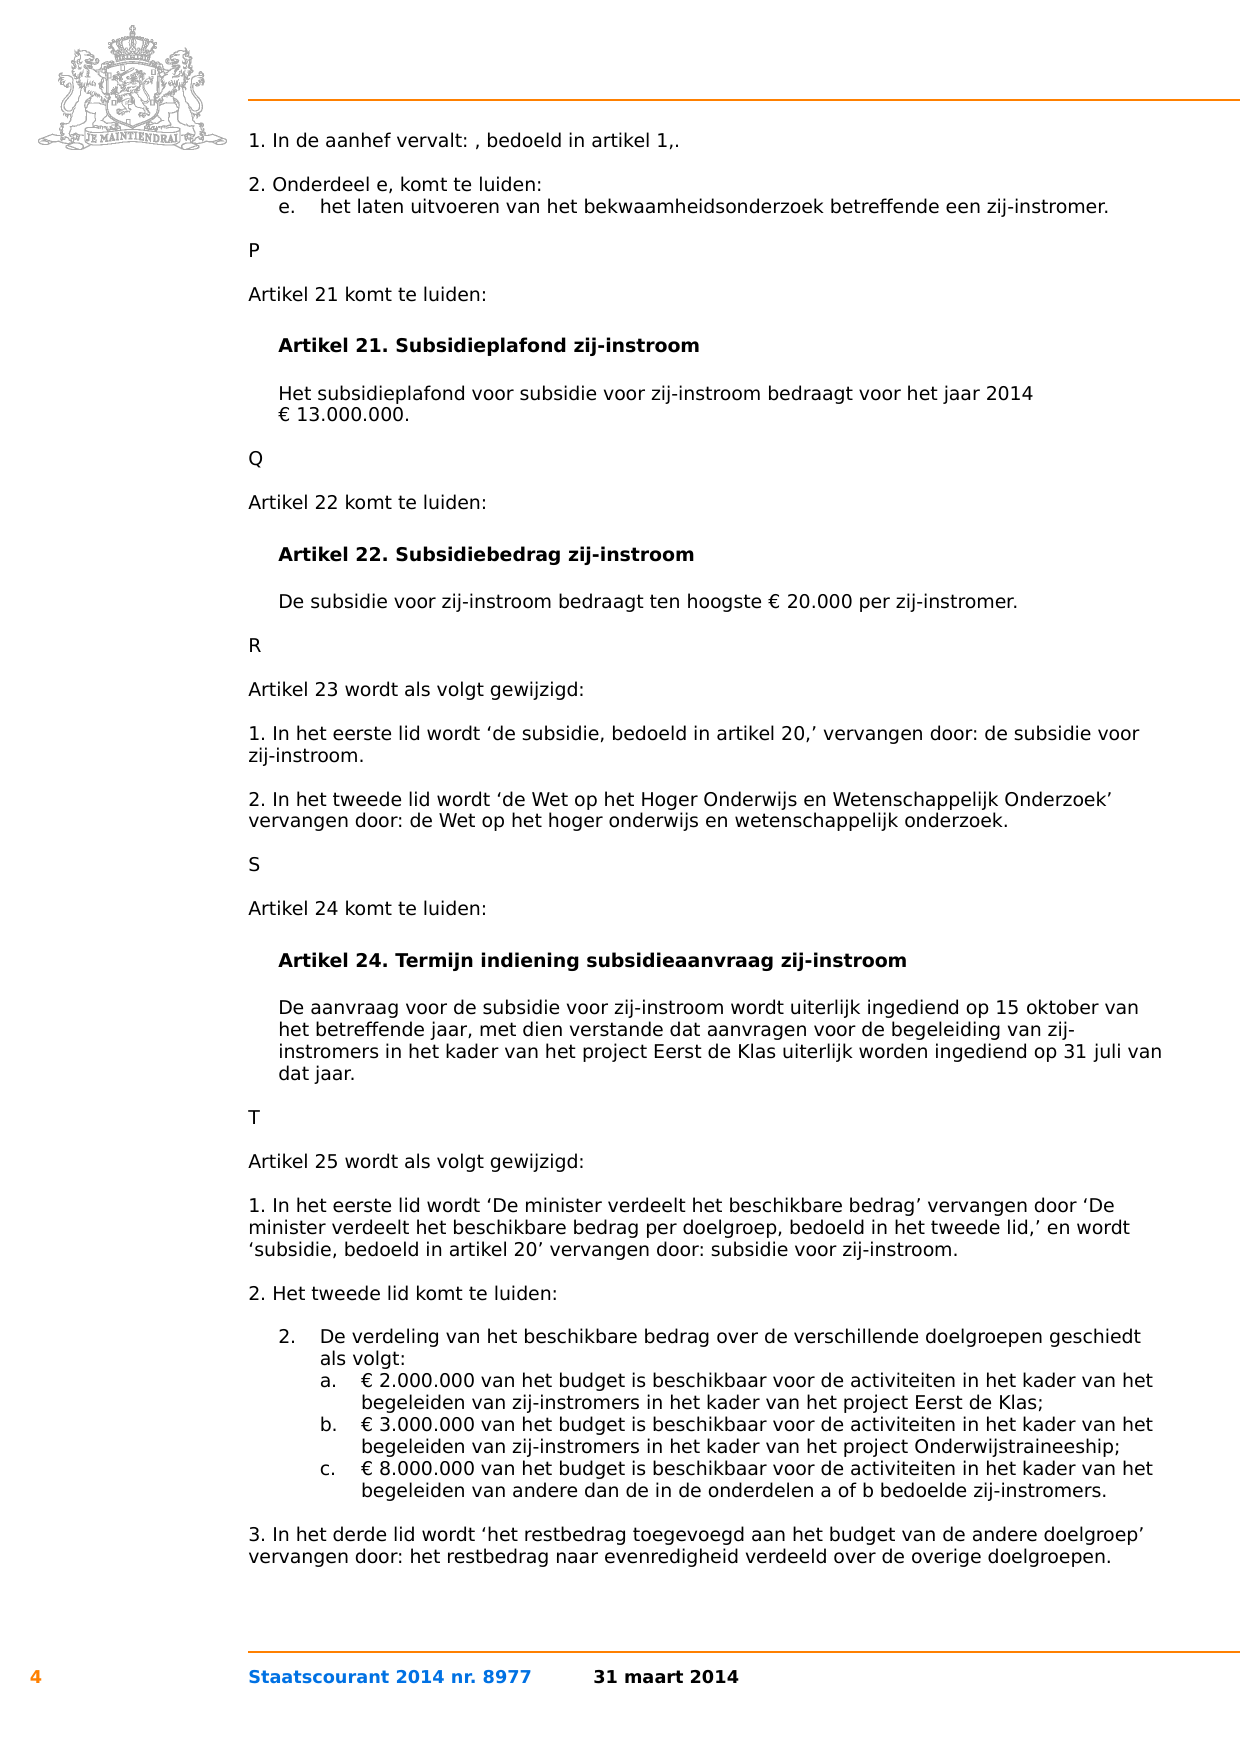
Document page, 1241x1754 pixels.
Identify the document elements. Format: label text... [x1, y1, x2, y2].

text Q [248, 448, 1163, 470]
subtitle Artikel 24. Termijn indiening subsidieaanvraag zij-instroom [278, 950, 1163, 972]
text Artikel 24 komt te luiden: [248, 898, 1163, 920]
text P [248, 239, 1163, 262]
text Artikel 23 wordt als volgt gewijzigd: [248, 679, 1163, 701]
text Artikel 21 komt te luiden: [248, 283, 1163, 305]
text 2. Onderdeel e, komt te luiden: [248, 174, 1163, 196]
text R [248, 635, 1163, 657]
text De subsidie voor zij-instroom bedraagt ten hoogste € 20.000 per zij-instromer. [278, 591, 1163, 613]
text Het subsidieplafond voor subsidie voor zij-instroom bedraagt voor het jaar 2014 € 13.000.000. [278, 382, 1163, 426]
subtitle Artikel 21. Subsidieplafond zij-instroom [278, 335, 1163, 357]
text a. € 2.000.000 van het budget is beschikbaar voor de activiteiten in het kader van het begeleiden van zij-instromers in het kader van het project Eerst de Klas; [319, 1370, 1163, 1414]
text 3. In het derde lid wordt ‘het restbedrag toegevoegd aan het budget van de andere doelgroep’ vervangen door: het restbedrag naar evenredigheid verdeeld over de overige doelgroepen. [248, 1524, 1163, 1568]
text e. het laten uitvoeren van het bekwaamheidsonderzoek betreffende een zij-instromer. [278, 196, 1163, 218]
text S [248, 854, 1163, 876]
text 1. In het eerste lid wordt ‘de subsidie, bedoeld in artikel 20,’ vervangen door: de subsidie voor zij-instroom. [248, 723, 1163, 767]
text 2. De verdeling van het beschikbare bedrag over de verschillende doelgroepen geschiedt als volgt: [278, 1326, 1163, 1370]
text 2. Het tweede lid komt te luiden: [248, 1282, 1163, 1304]
text b. € 3.000.000 van het budget is beschikbaar voor de activiteiten in het kader van het begeleiden van zij-instromers in het kader van het project Onderwijstraineeship; [319, 1414, 1163, 1458]
picture [38, 25, 227, 150]
text c. € 8.000.000 van het budget is beschikbaar voor de activiteiten in het kader van het begeleiden van andere dan de in de onderdelen a of b bedoelde zij-instromers. [319, 1458, 1163, 1502]
text 1. In de aanhef vervalt: , bedoeld in artikel 1,. [248, 130, 1163, 152]
text De aanvraag voor de subsidie voor zij-instroom wordt uiterlijk ingediend op 15 oktober van het betreffende jaar, met dien verstande dat aanvragen voor de begeleiding van zij-instromers in het kader van het project Eerst de Klas uiterlijk worden ingediend op 31 juli van dat jaar. [278, 997, 1163, 1085]
subtitle Artikel 22. Subsidiebedrag zij-instroom [278, 544, 1163, 566]
text Artikel 25 wordt als volgt gewijzigd: [248, 1151, 1163, 1173]
text T [248, 1107, 1163, 1129]
text 1. In het eerste lid wordt ‘De minister verdeelt het beschikbare bedrag’ vervangen door ‘De minister verdeelt het beschikbare bedrag per doelgroep, bedoeld in het tweede lid,’ en wordt ‘subsidie, bedoeld in artikel 20’ vervangen door: subsidie voor zij-instroom. [248, 1194, 1163, 1261]
text Artikel 22 komt te luiden: [248, 492, 1163, 514]
text 2. In het tweede lid wordt ‘de Wet op het Hoger Onderwijs en Wetenschappelijk Onderzoek’ vervangen door: de Wet op het hoger onderwijs en wetenschappelijk onderzoek. [248, 788, 1163, 832]
